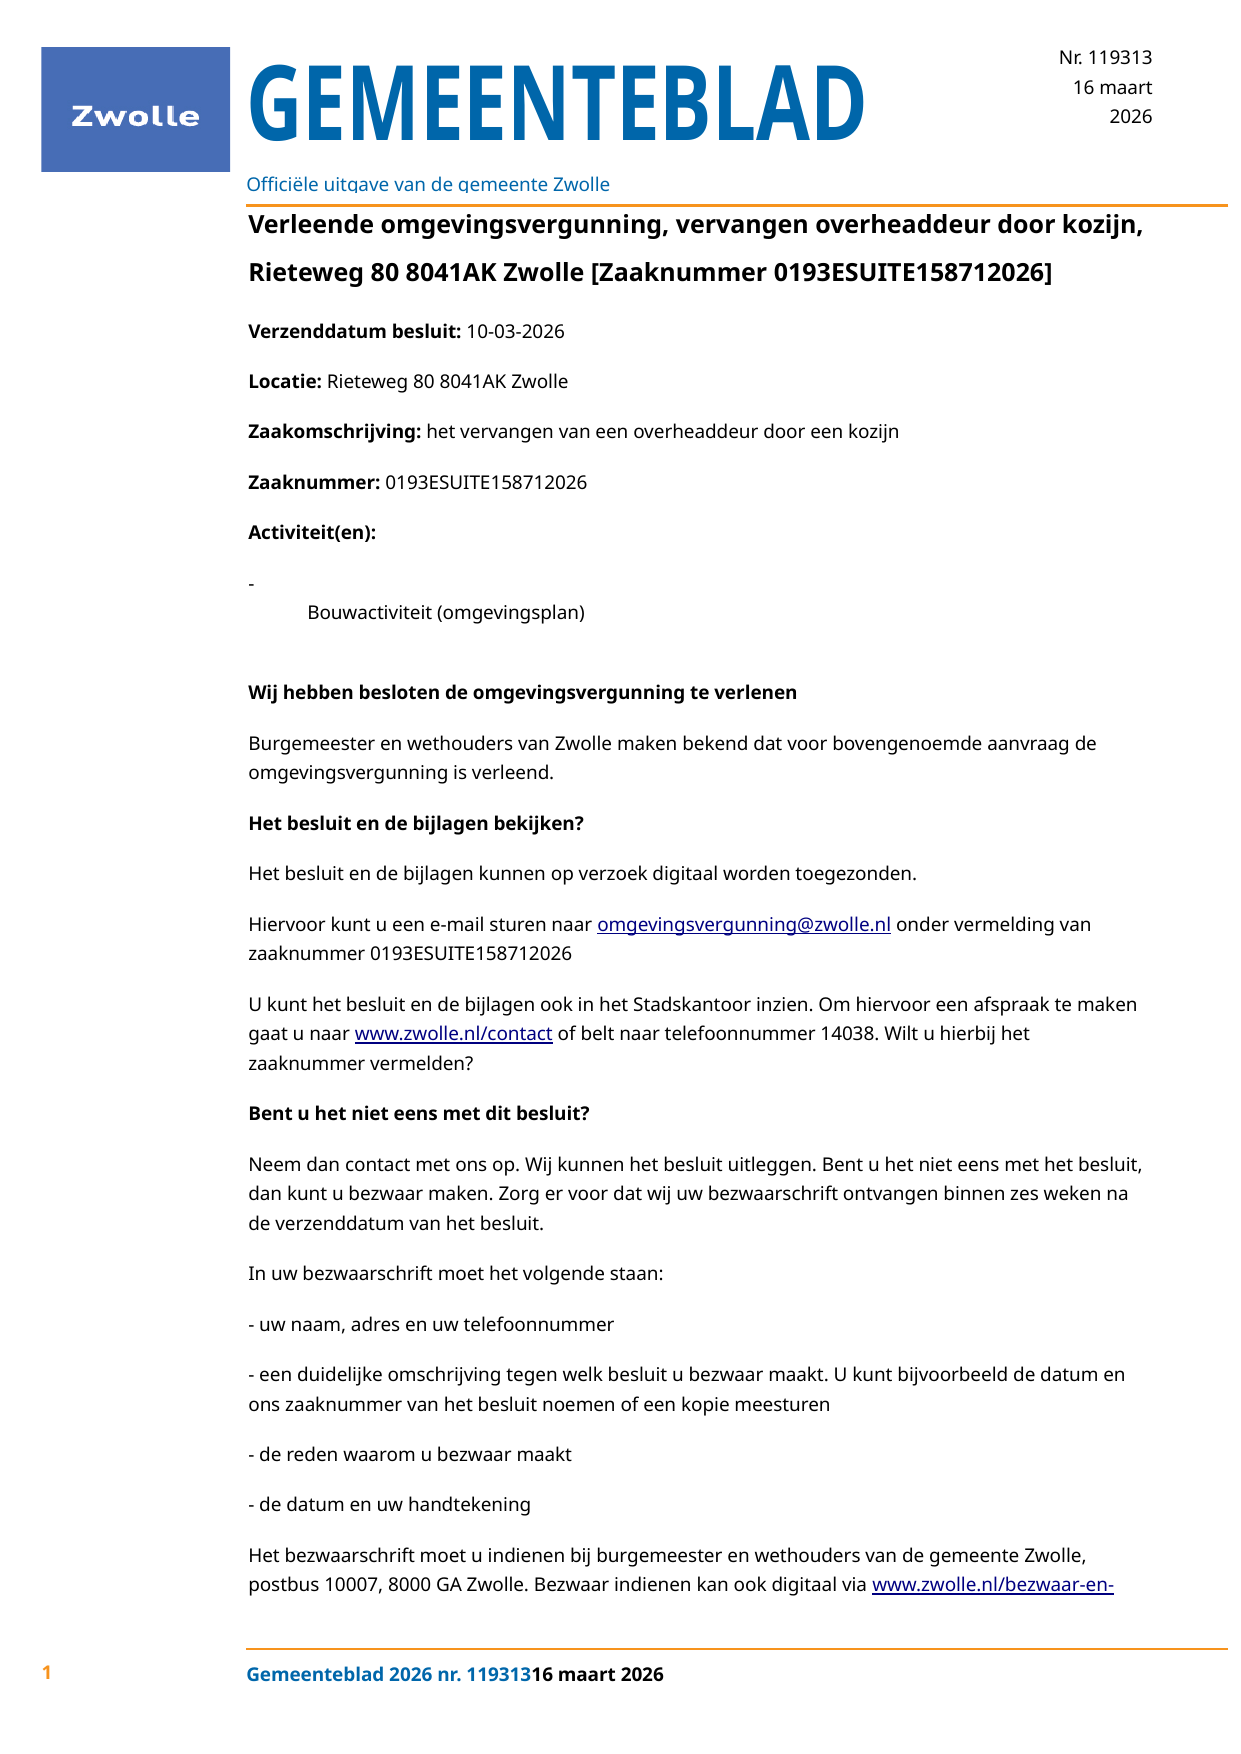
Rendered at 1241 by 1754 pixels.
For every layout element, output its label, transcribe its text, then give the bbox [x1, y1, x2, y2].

list Bouwactiviteit (omgevingsplan) [248, 599, 1152, 625]
text Wij hebben besloten de omgevingsvergunning te verlenen [248, 679, 1152, 705]
text Het bezwaarschrift moet u indienen bij burgemeester en wethouders van de gemeente Zwolle, postbus 10007, 8000 GA Zwolle. Bezwaar indienen kan ook digitaal via www.zwolle.nl/bezwaar-en- [248, 1542, 1152, 1597]
text U kunt het besluit en de bijlagen ook in het Stadskantoor inzien. Om hiervoor een afspraak te maken gaat u naar www.zwolle.nl/contact of belt naar telefoonnummer 14038. Wilt u hierbij het zaaknummer vermelden? [248, 991, 1152, 1076]
text Het besluit en de bijlagen kunnen op verzoek digitaal worden toegezonden. [248, 860, 1152, 886]
text Verzenddatum besluit: 10-03-2026 [248, 318, 1152, 344]
text - de reden waarom u bezwaar maakt [248, 1441, 1152, 1467]
text Bent u het niet eens met dit besluit? [248, 1100, 1152, 1126]
text Zaaknummer: 0193ESUITE158712026 [248, 469, 1152, 495]
text Burgemeester en wethouders van Zwolle maken bekend dat voor bovengenoemde aanvraag de omgevingsvergunning is verleend. [248, 730, 1152, 785]
text Locatie: Rieteweg 80 8041AK Zwolle [248, 368, 1152, 394]
text Neem dan contact met ons op. Wij kunnen het besluit uitleggen. Bent u het niet eens met het besluit, dan kunt u bezwaar maken. Zorg er voor dat wij uw bezwaarschrift ontvangen binnen zes weken na de verzenddatum van het besluit. [248, 1151, 1152, 1236]
text - uw naam, adres en uw telefoonnummer [248, 1311, 1152, 1337]
picture [41, 47, 231, 172]
text - een duidelijke omschrijving tegen welk besluit u bezwaar maakt. U kunt bijvoorbeeld de datum en ons zaaknummer van het besluit noemen of een kopie meesturen [248, 1361, 1152, 1417]
text Hiervoor kunt u een e-mail sturen naar omgevingsvergunning@zwolle.nl onder vermelding van zaaknummer 0193ESUITE158712026 [248, 911, 1152, 966]
text - de datum en uw handtekening [248, 1492, 1152, 1517]
text In uw bezwaarschrift moet het volgende staan: [248, 1260, 1152, 1286]
text Verleende omgevingsvergunning, vervangen overheaddeur door kozijn, Rieteweg 80 8041AK Zwolle [Zaaknummer 0193ESUITE158712026] [248, 207, 1152, 288]
text Zaakomschrijving: het vervangen van een overheaddeur door een kozijn [248, 419, 1152, 444]
text Het besluit en de bijlagen bekijken? [248, 810, 1152, 836]
text Activiteit(en): [248, 519, 1152, 545]
